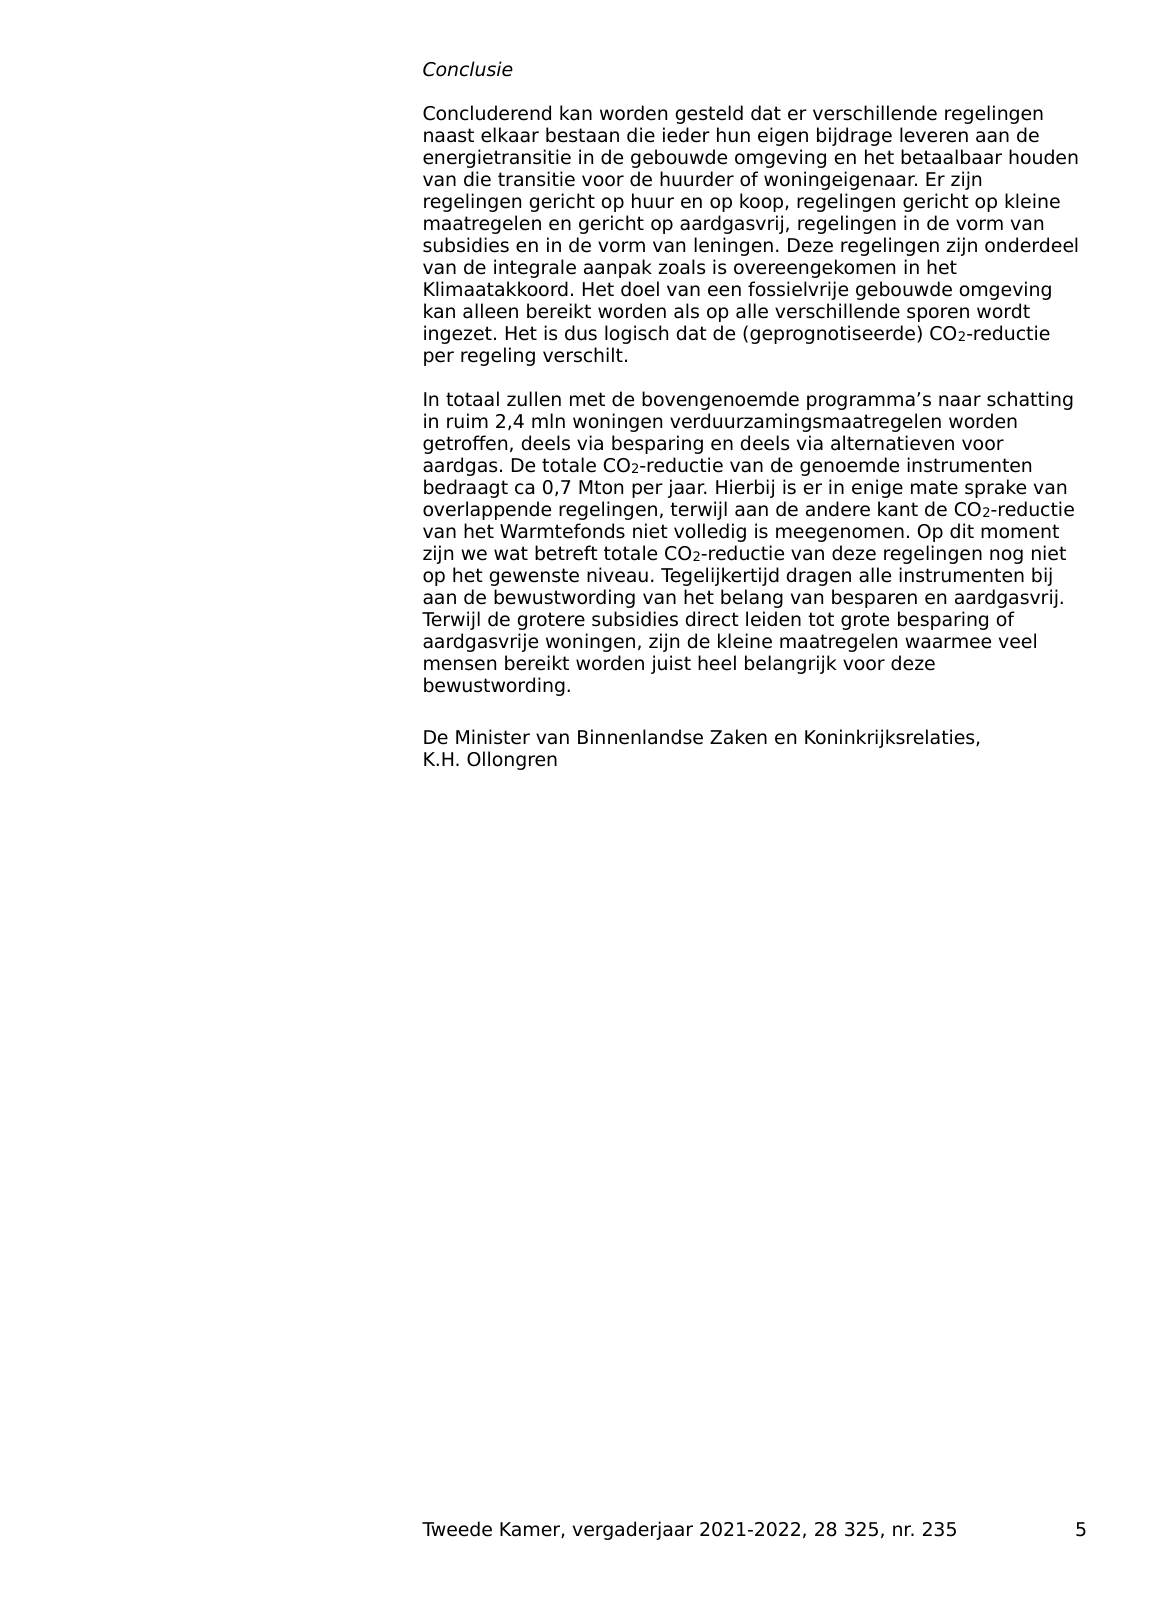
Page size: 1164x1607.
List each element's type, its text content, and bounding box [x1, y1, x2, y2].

text De Minister van Binnenlandse Zaken en Koninkrijksrelaties, K.H. Ollongren [422, 727, 1087, 771]
subtitle Conclusie [422, 59, 1087, 81]
text Concluderend kan worden gesteld dat er verschillende regelingen naast elkaar bestaan die ieder hun eigen bijdrage leveren aan de energietransitie in de gebouwde omgeving en het betaalbaar houden van die transitie voor de huurder of woningeigenaar. Er zijn regelingen gericht op huur en op koop, regelingen gericht op kleine maatregelen en gericht op aardgasvrij, regelingen in de vorm van subsidies en in de vorm van leningen. Deze regelingen zijn onderdeel van de integrale aanpak zoals is overeengekomen in het Klimaatakkoord. Het doel van een fossielvrije gebouwde omgeving kan alleen bereikt worden als op alle verschillende sporen wordt ingezet. Het is dus logisch dat de (geprognotiseerde) CO2-reductie per regeling verschilt. [422, 103, 1087, 367]
text In totaal zullen met de bovengenoemde programma’s naar schatting in ruim 2,4 mln woningen verduurzamingsmaatregelen worden getroffen, deels via besparing en deels via alternatieven voor aardgas. De totale CO2-reductie van de genoemde instrumenten bedraagt ca 0,7 Mton per jaar. Hierbij is er in enige mate sprake van overlappende regelingen, terwijl aan de andere kant de CO2-reductie van het Warmtefonds niet volledig is meegenomen. Op dit moment zijn we wat betreft totale CO2-reductie van deze regelingen nog niet op het gewenste niveau. Tegelijkertijd dragen alle instrumenten bij aan de bewustwording van het belang van besparen en aardgasvrij. Terwijl de grotere subsidies direct leiden tot grote besparing of aardgasvrije woningen, zijn de kleine maatregelen waarmee veel mensen bereikt worden juist heel belangrijk voor deze bewustwording. [422, 389, 1087, 697]
